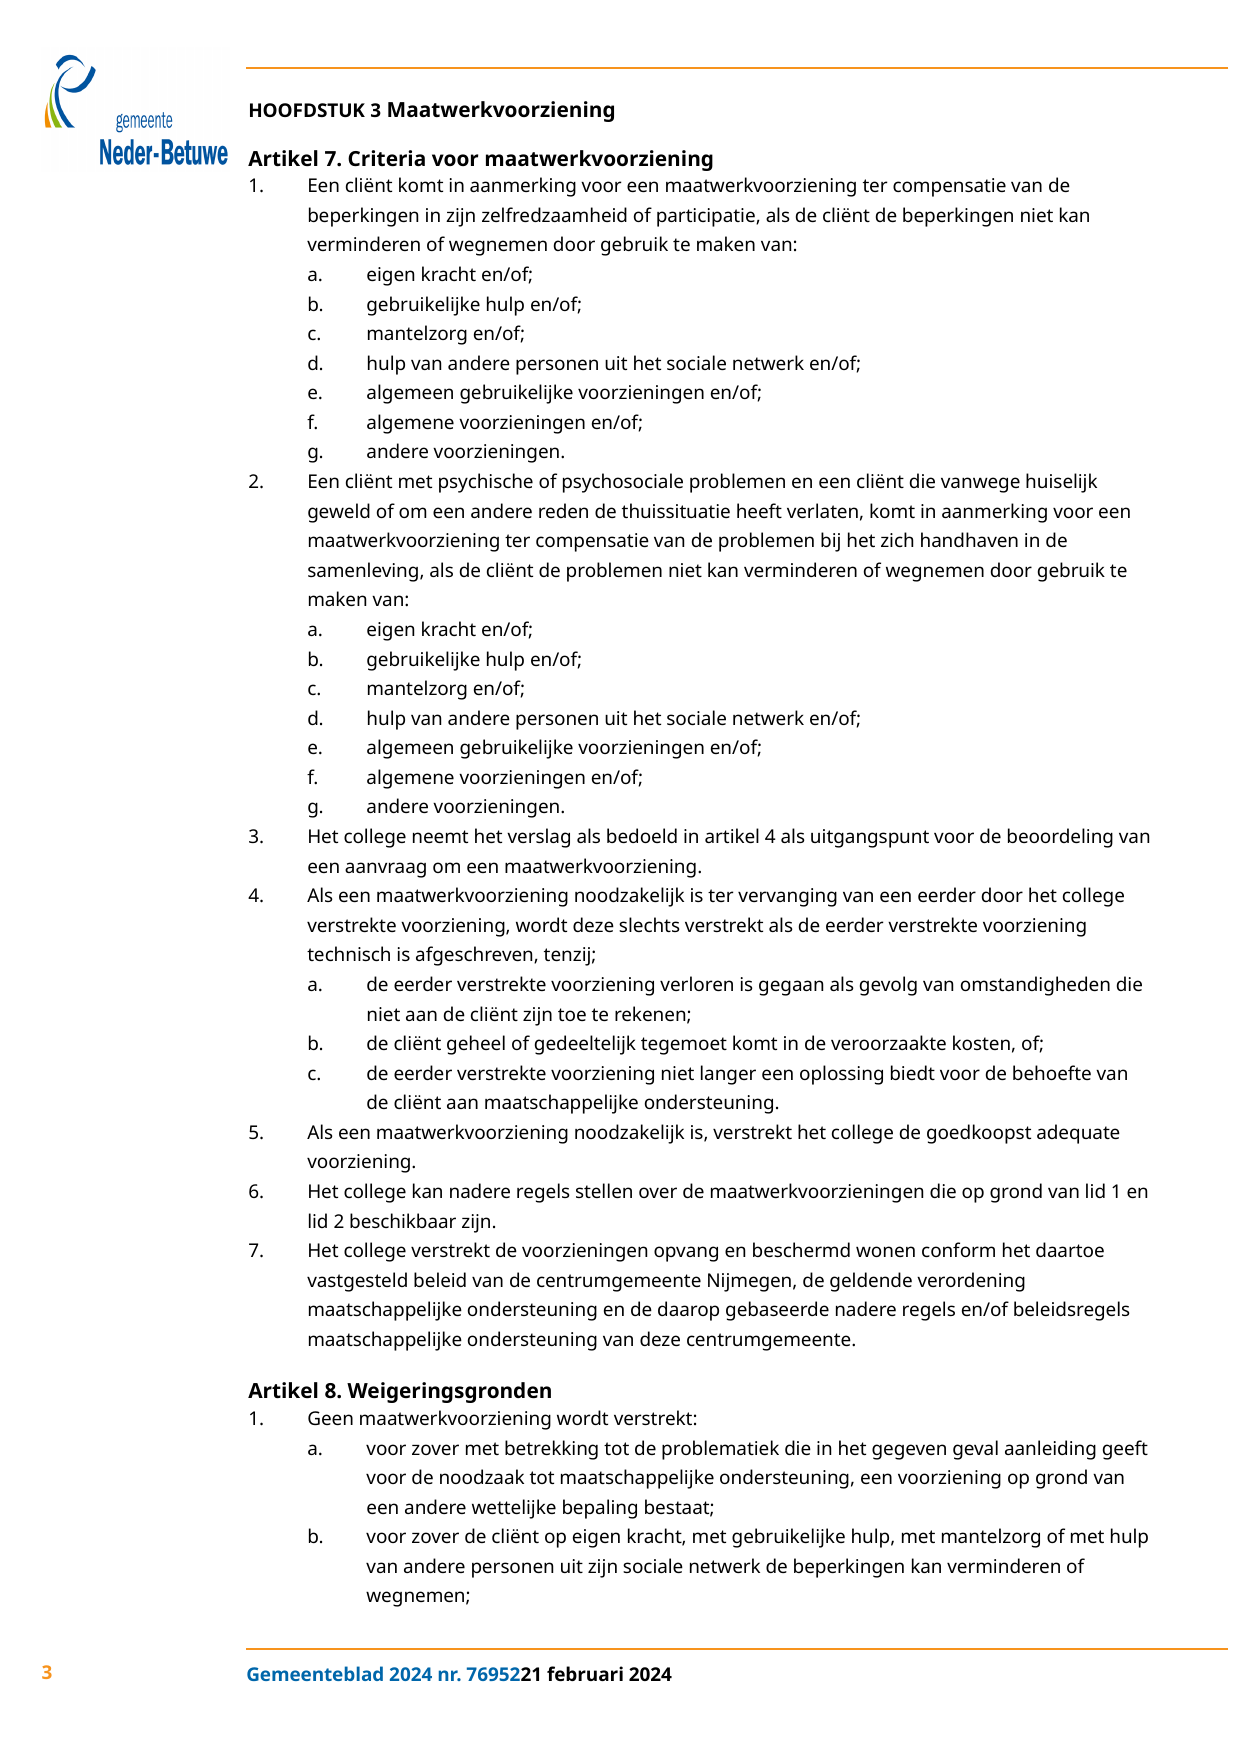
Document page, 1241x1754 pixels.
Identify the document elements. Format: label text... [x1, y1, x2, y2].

list mantelzorg en/of; [307, 675, 1152, 701]
list hulp van andere personen uit het sociale netwerk en/of; [307, 350, 1152, 376]
list Een cliënt met psychische of psychosociale problemen en een cliënt die vanwege huiselijk geweld of om een andere reden de thuissituatie heeft verlaten, komt in aanmerking voor een maatwerkvoorziening ter compensatie van de problemen bij het zich handhaven in de samenleving, als de cliënt de problemen niet kan verminderen of wegnemen door gebruik te maken van: [248, 468, 1152, 612]
list mantelzorg en/of; [307, 320, 1152, 346]
text HOOFDSTUK 3 Maatwerkvoorziening [248, 95, 1152, 123]
list Het college kan nadere regels stellen over de maatwerkvoorzieningen die op grond van lid 1 en lid 2 beschikbaar zijn. [248, 1178, 1152, 1234]
text Artikel 7. Criteria voor maatwerkvoorziening [248, 144, 1152, 172]
list eigen kracht en/of; [307, 261, 1152, 287]
list andere voorzieningen. [307, 439, 1152, 464]
text Artikel 8. Weigeringsgronden [248, 1377, 1152, 1405]
list algemeen gebruikelijke voorzieningen en/of; [307, 379, 1152, 405]
list voor zover de cliënt op eigen kracht, met gebruikelijke hulp, met mantelzorg of met hulp van andere personen uit zijn sociale netwerk de beperkingen kan verminderen of wegnemen; [307, 1523, 1152, 1608]
list andere voorzieningen. [307, 794, 1152, 819]
list de cliënt geheel of gedeeltelijk tegemoet komt in de veroorzaakte kosten, of; [307, 1030, 1152, 1056]
list eigen kracht en/of; [307, 616, 1152, 642]
picture [41, 47, 231, 172]
list gebruikelijke hulp en/of; [307, 646, 1152, 672]
list gebruikelijke hulp en/of; [307, 291, 1152, 317]
list Het college neemt het verslag als bedoeld in artikel 4 als uitgangspunt voor de beoordeling van een aanvraag om een maatwerkvoorziening. [248, 823, 1152, 879]
list Een cliënt komt in aanmerking voor een maatwerkvoorziening ter compensatie van de beperkingen in zijn zelfredzaamheid of participatie, als de cliënt de beperkingen niet kan verminderen of wegnemen door gebruik te maken van: [248, 172, 1152, 257]
list de eerder verstrekte voorziening verloren is gegaan als gevolg van omstandigheden die niet aan de cliënt zijn toe te rekenen; [307, 971, 1152, 1027]
list de eerder verstrekte voorziening niet langer een oplossing biedt voor de behoefte van de cliënt aan maatschappelijke ondersteuning. [307, 1060, 1152, 1115]
list algemene voorzieningen en/of; [307, 764, 1152, 790]
list Geen maatwerkvoorziening wordt verstrekt: [248, 1405, 1152, 1431]
list hulp van andere personen uit het sociale netwerk en/of; [307, 705, 1152, 731]
list Als een maatwerkvoorziening noodzakelijk is, verstrekt het college de goedkoopst adequate voorziening. [248, 1119, 1152, 1174]
list voor zover met betrekking tot de problematiek die in het gegeven geval aanleiding geeft voor de noodzaak tot maatschappelijke ondersteuning, een voorziening op grond van een andere wettelijke bepaling bestaat; [307, 1435, 1152, 1519]
list Het college verstrekt de voorzieningen opvang en beschermd wonen conform het daartoe vastgesteld beleid van de centrumgemeente Nijmegen, de geldende verordening maatschappelijke ondersteuning en de daarop gebaseerde nadere regels en/of beleidsregels maatschappelijke ondersteuning van deze centrumgemeente. [248, 1237, 1152, 1352]
list algemeen gebruikelijke voorzieningen en/of; [307, 734, 1152, 760]
list Als een maatwerkvoorziening noodzakelijk is ter vervanging van een eerder door het college verstrekte voorziening, wordt deze slechts verstrekt als de eerder verstrekte voorziening technisch is afgeschreven, tenzij; [248, 882, 1152, 967]
list algemene voorzieningen en/of; [307, 409, 1152, 435]
